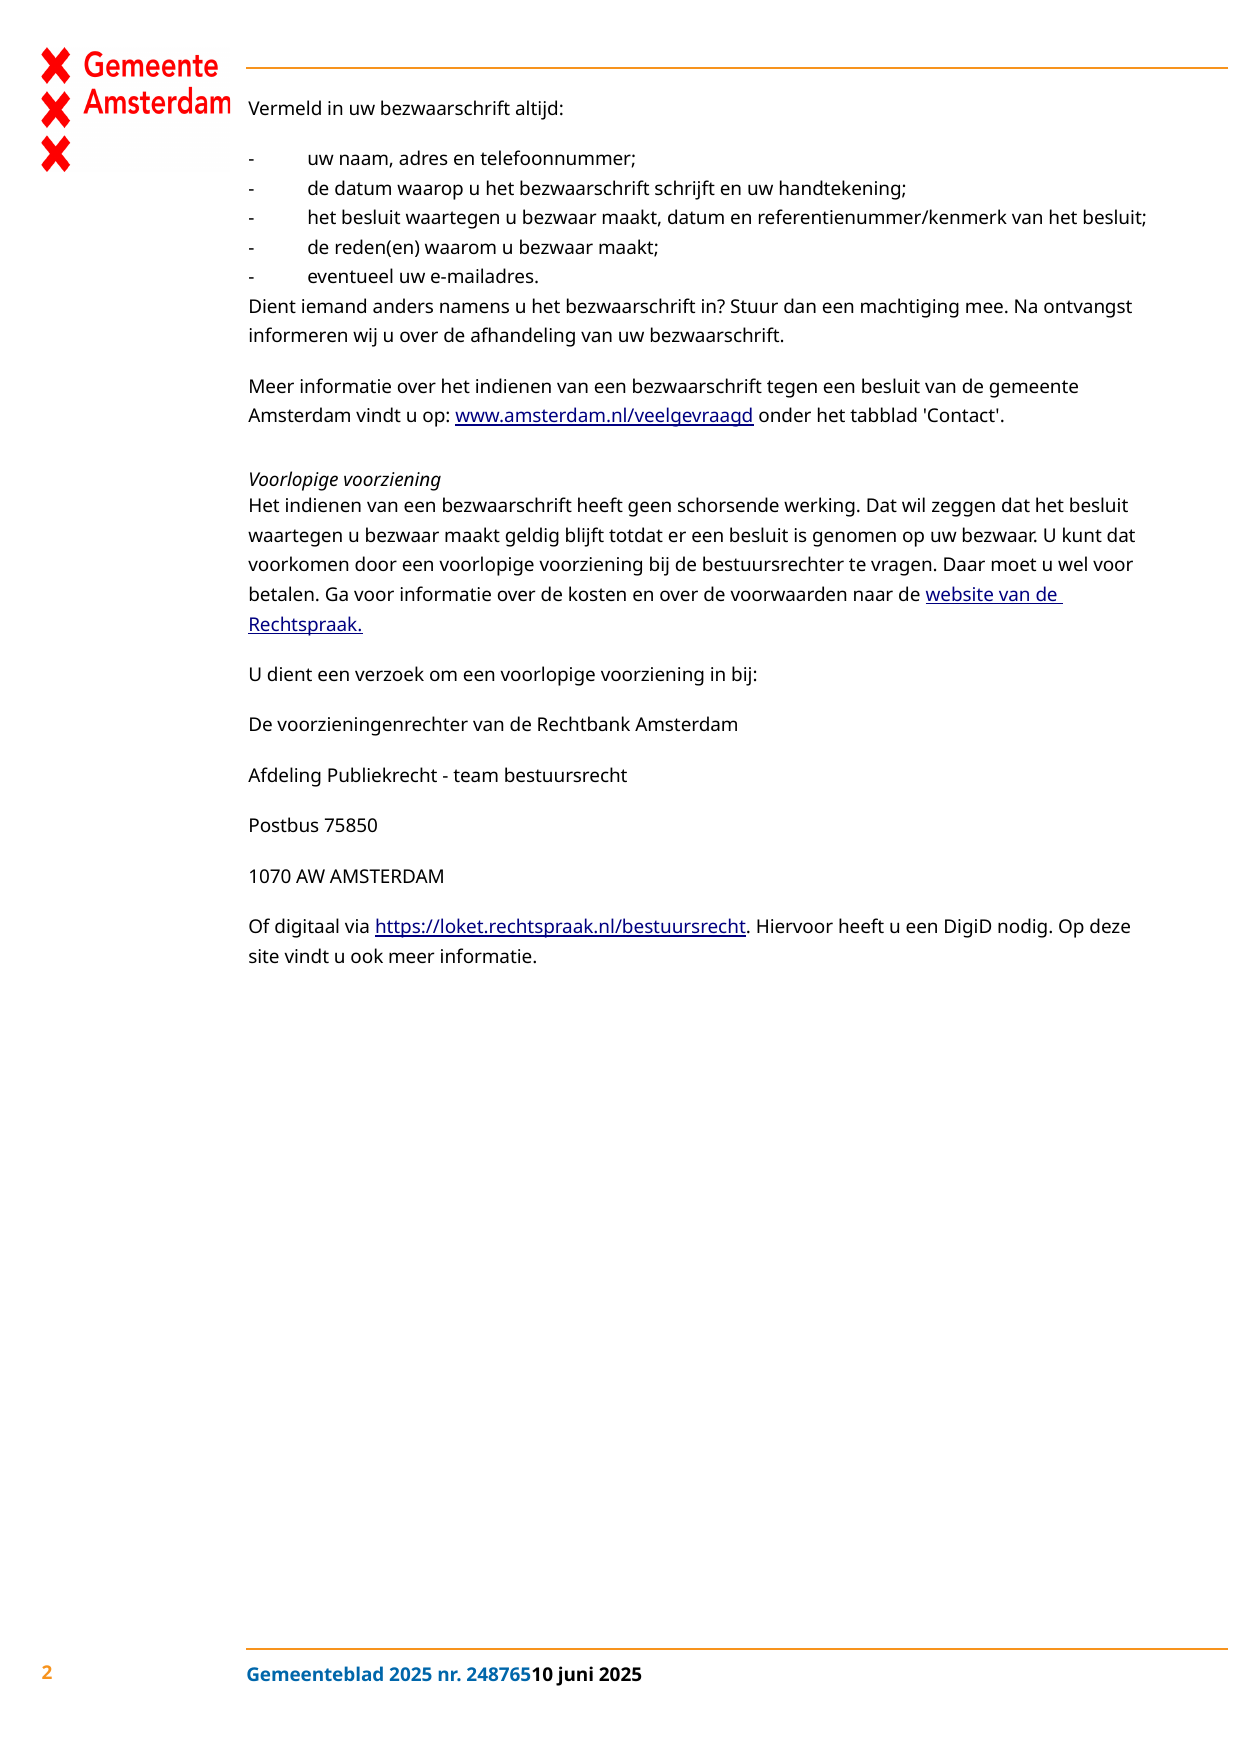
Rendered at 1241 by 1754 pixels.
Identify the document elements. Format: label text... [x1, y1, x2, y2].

text Voorlopige voorziening [248, 467, 1152, 492]
text Vermeld in uw bezwaarschrift altijd: [248, 95, 1152, 121]
text Dient iemand anders namens u het bezwaarschrift in? Stuur dan een machtiging mee. Na ontvangst informeren wij u over de afhandeling van uw bezwaarschrift. [248, 293, 1152, 348]
text 1070 AW AMSTERDAM [248, 863, 1152, 888]
list eventueel uw e-mailadres. [248, 263, 1152, 289]
picture [41, 47, 231, 172]
text Of digitaal via https://loket.rechtspraak.nl/bestuursrecht. Hiervoor heeft u een DigiD nodig. Op deze site vindt u ook meer informatie. [248, 913, 1152, 968]
text Het indienen van een bezwaarschrift heeft geen schorsende werking. Dat wil zeggen dat het besluit waartegen u bezwaar maakt geldig blijft totdat er een besluit is genomen op uw bezwaar. U kunt dat voorkomen door een voorlopige voorziening bij de bestuursrechter te vragen. Daar moet u wel voor betalen. Ga voor informatie over de kosten en over de voorwaarden naar de website van de Rechtspraak. [248, 492, 1152, 636]
text Meer informatie over het indienen van een bezwaarschrift tegen een besluit van de gemeente Amsterdam vindt u op: www.amsterdam.nl/veelgevraagd onder het tabblad 'Contact'. [248, 373, 1152, 428]
text U dient een verzoek om een voorlopige voorziening in bij: [248, 661, 1152, 687]
text De voorzieningenrechter van de Rechtbank Amsterdam [248, 712, 1152, 737]
list de reden(en) waarom u bezwaar maakt; [248, 234, 1152, 260]
text Afdeling Publiekrecht - team bestuursrecht [248, 762, 1152, 788]
text Postbus 75850 [248, 812, 1152, 838]
list uw naam, adres en telefoonnummer; [248, 145, 1152, 171]
list het besluit waartegen u bezwaar maakt, datum en referentienummer/kenmerk van het besluit; [248, 204, 1152, 230]
list de datum waarop u het bezwaarschrift schrijft en uw handtekening; [248, 175, 1152, 201]
